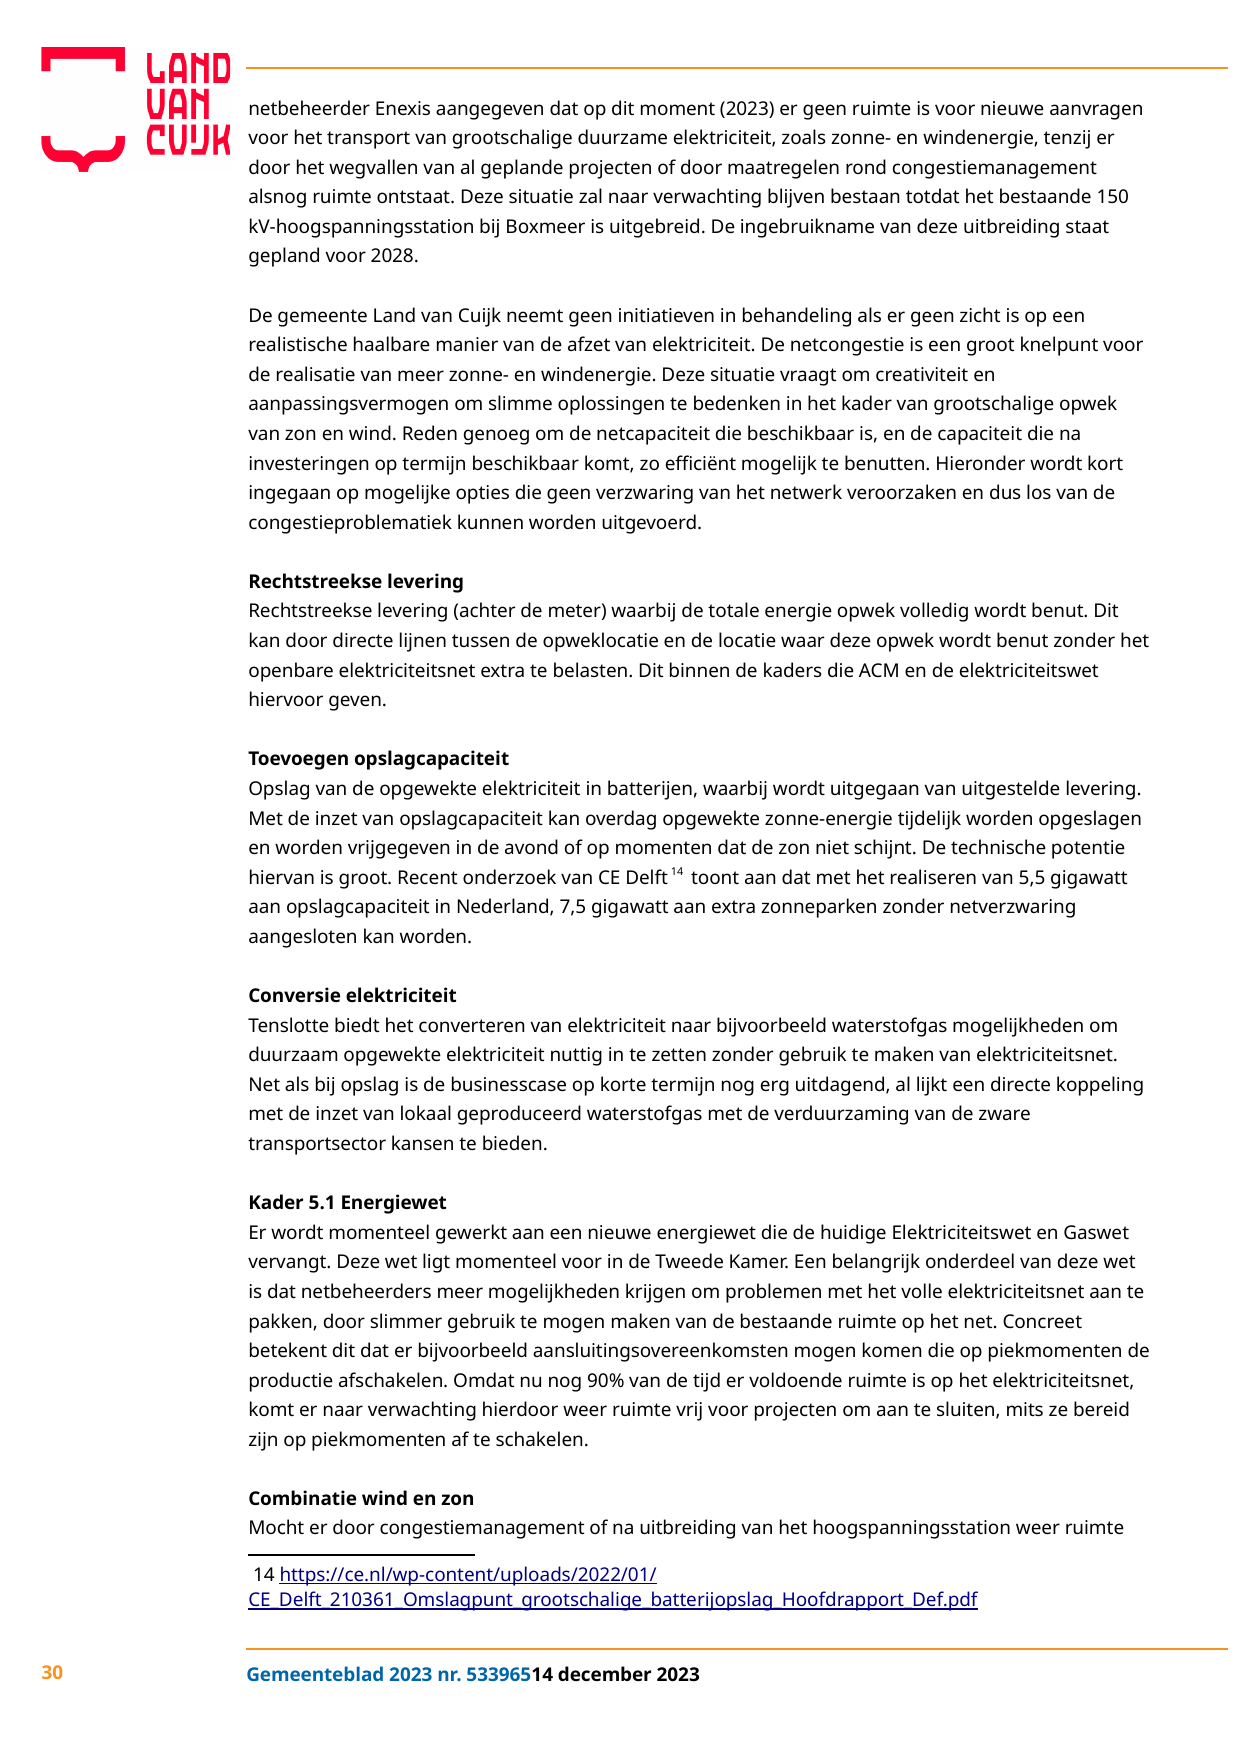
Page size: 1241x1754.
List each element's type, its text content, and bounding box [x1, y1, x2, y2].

text https://ce.nl/wp-content/uploads/2022/01/CE_Delft_210361_Omslagpunt_grootschalige_batterijopslag_Hoofdrapport_Def.pdf [248, 1561, 1152, 1612]
text Kader 5.1 Energiewet [248, 1189, 1152, 1215]
text De gemeente Land van Cuijk neemt geen initiatieven in behandeling als er geen zicht is op een realistische haalbare manier van de afzet van elektriciteit. De netcongestie is een groot knelpunt voor de realisatie van meer zonne- en windenergie. Deze situatie vraagt om creativiteit en aanpassingsvermogen om slimme oplossingen te bedenken in het kader van grootschalige opwek van zon en wind. Reden genoeg om de netcapaciteit die beschikbaar is, en de capaciteit die na investeringen op termijn beschikbaar komt, zo efficiënt mogelijk te benutten. Hieronder wordt kort ingegaan op mogelijke opties die geen verzwaring van het netwerk veroorzaken en dus los van de congestieproblematiek kunnen worden uitgevoerd. [248, 302, 1152, 535]
text Tenslotte biedt het converteren van elektriciteit naar bijvoorbeeld waterstofgas mogelijkheden om duurzaam opgewekte elektriciteit nuttig in te zetten zonder gebruik te maken van elektriciteitsnet. Net als bij opslag is de businesscase op korte termijn nog erg uitdagend, al lijkt een directe koppeling met de inzet van lokaal geproduceerd waterstofgas met de verduurzaming van de zware transportsector kansen te bieden. [248, 1012, 1152, 1156]
picture [41, 47, 231, 172]
text Toevoegen opslagcapaciteit [248, 746, 1152, 771]
text Opslag van de opgewekte elektriciteit in batterijen, waarbij wordt uitgegaan van uitgestelde levering. Met de inzet van opslagcapaciteit kan overdag opgewekte zonne-energie tijdelijk worden opgeslagen en worden vrijgegeven in de avond of op momenten dat de zon niet schijnt. De technische potentie hiervan is groot. Recent onderzoek van CE Delft toont aan dat met het realiseren van 5,5 gigawatt aan opslagcapaciteit in Nederland, 7,5 gigawatt aan extra zonneparken zonder netverzwaring aangesloten kan worden. [248, 775, 1152, 949]
text Mocht er door congestiemanagement of na uitbreiding van het hoogspanningsstation weer ruimte [248, 1514, 1152, 1540]
text netbeheerder Enexis aangegeven dat op dit moment (2023) er geen ruimte is voor nieuwe aanvragen voor het transport van grootschalige duurzame elektriciteit, zoals zonne- en windenergie, tenzij er door het wegvallen van al geplande projecten of door maatregelen rond congestiemanagement alsnog ruimte ontstaat. Deze situatie zal naar verwachting blijven bestaan totdat het bestaande 150 kV-hoogspanningsstation bij Boxmeer is uitgebreid. De ingebruikname van deze uitbreiding staat gepland voor 2028. [248, 95, 1152, 268]
text Conversie elektriciteit [248, 982, 1152, 1008]
table_header Er wordt momenteel gewerkt aan een nieuwe energiewet die de huidige Elektriciteitswet en Gaswet vervangt. Deze wet ligt momenteel voor in de Tweede Kamer. Een belangrijk onderdeel van deze wet is dat netbeheerders meer mogelijkheden krijgen om problemen met het volle elektriciteitsnet aan te pakken, door slimmer gebruik te mogen maken van de bestaande ruimte op het net. Concreet betekent dit dat er bijvoorbeeld aansluitingsovereenkomsten mogen komen die op piekmomenten de productie afschakelen. Omdat nu nog 90% van de tijd er voldoende ruimte is op het elektriciteitsnet, komt er naar verwachting hierdoor weer ruimte vrij voor projecten om aan te sluiten, mits ze bereid zijn op piekmomenten af te schakelen. [248, 1219, 1152, 1452]
text Rechtstreekse levering (achter de meter) waarbij de totale energie opwek volledig wordt benut. Dit kan door directe lijnen tussen de opweklocatie en de locatie waar deze opwek wordt benut zonder het openbare elektriciteitsnet extra te belasten. Dit binnen de kaders die ACM en de elektriciteitswet hiervoor geven. [248, 598, 1152, 712]
text Combinatie wind en zon [248, 1485, 1152, 1510]
text Rechtstreekse levering [248, 568, 1152, 594]
